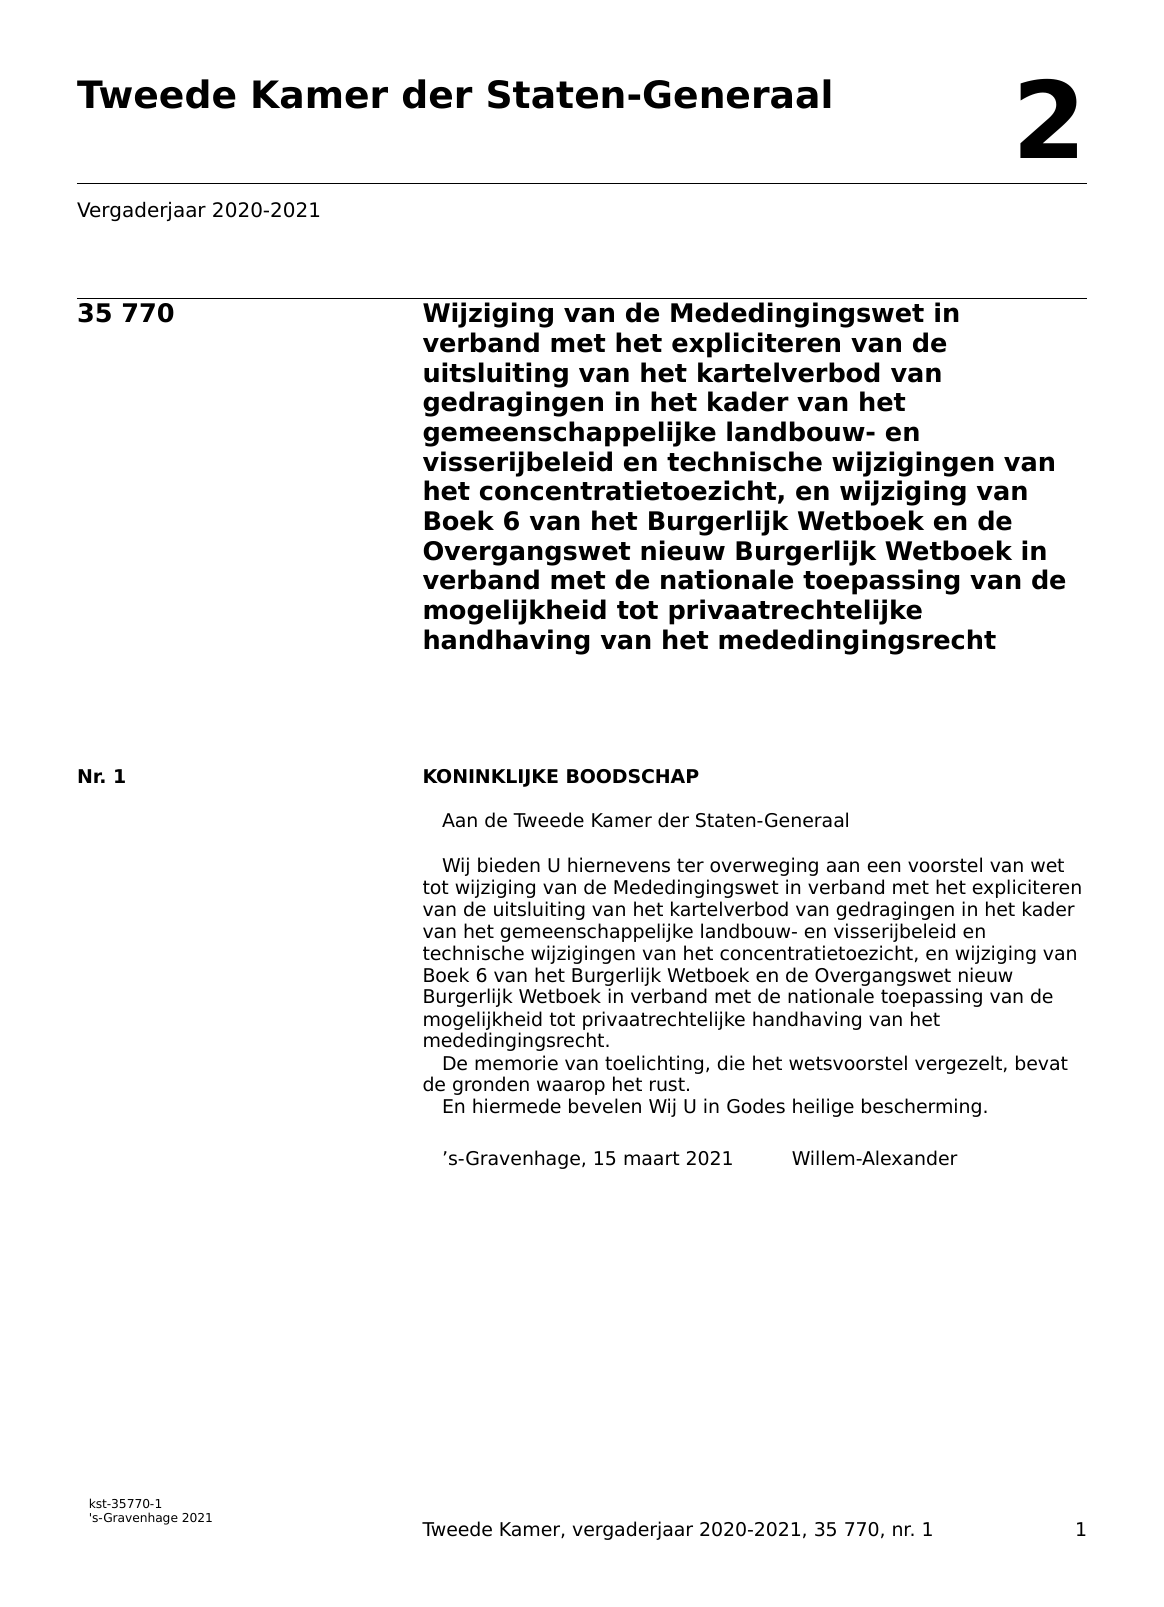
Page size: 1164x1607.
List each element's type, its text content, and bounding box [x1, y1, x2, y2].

subtitle 35 770 Wijziging van de Mededingingswet in verband met het expliciteren van de uitsluiting van het kartelverbod van gedragingen in het kader van het gemeenschappelijke landbouw- en visserijbeleid en technische wijzigingen van het concentratietoezicht, en wijziging van Boek 6 van het Burgerlijk Wetboek en de Overgangswet nieuw Burgerlijk Wetboek in verband met de nationale toepassing van de mogelijkheid tot privaatrechtelijke handhaving van het mededingingsrecht [77, 299, 1087, 655]
text Wij bieden U hiernevens ter overweging aan een voorstel van wet tot wijziging van de Mededingingswet in verband met het expliciteren van de uitsluiting van het kartelverbod van gedragingen in het kader van het gemeenschappelijke landbouw- en visserijbeleid en technische wijzigingen van het concentratietoezicht, en wijziging van Boek 6 van het Burgerlijk Wetboek en de Overgangswet nieuw Burgerlijk Wetboek in verband met de nationale toepassing van de mogelijkheid tot privaatrechtelijke handhaving van het mededingingsrecht. [422, 854, 1087, 1052]
table_header Tweede Kamer der Staten-Generaal [77, 59, 886, 183]
text De memorie van toelichting, die het wetsvoorstel vergezelt, bevat de gronden waarop het rust. [422, 1052, 1087, 1096]
text Aan de Tweede Kamer der Staten-Generaal [422, 810, 1087, 832]
text ’s-Gravenhage, 15 maart 2021 Willem-Alexander [422, 1148, 1087, 1170]
text En hiermede bevelen Wij U in Godes heilige bescherming. [422, 1096, 1087, 1118]
table_header 2 [886, 59, 1087, 183]
subtitle Nr. 1 KONINKLIJKE BOODSCHAP [77, 766, 1087, 788]
table_cell Vergaderjaar 2020-2021 [77, 184, 1087, 298]
text 's-Gravenhage 2021 [88, 1511, 323, 1525]
text kst-35770-1 [88, 1497, 323, 1511]
